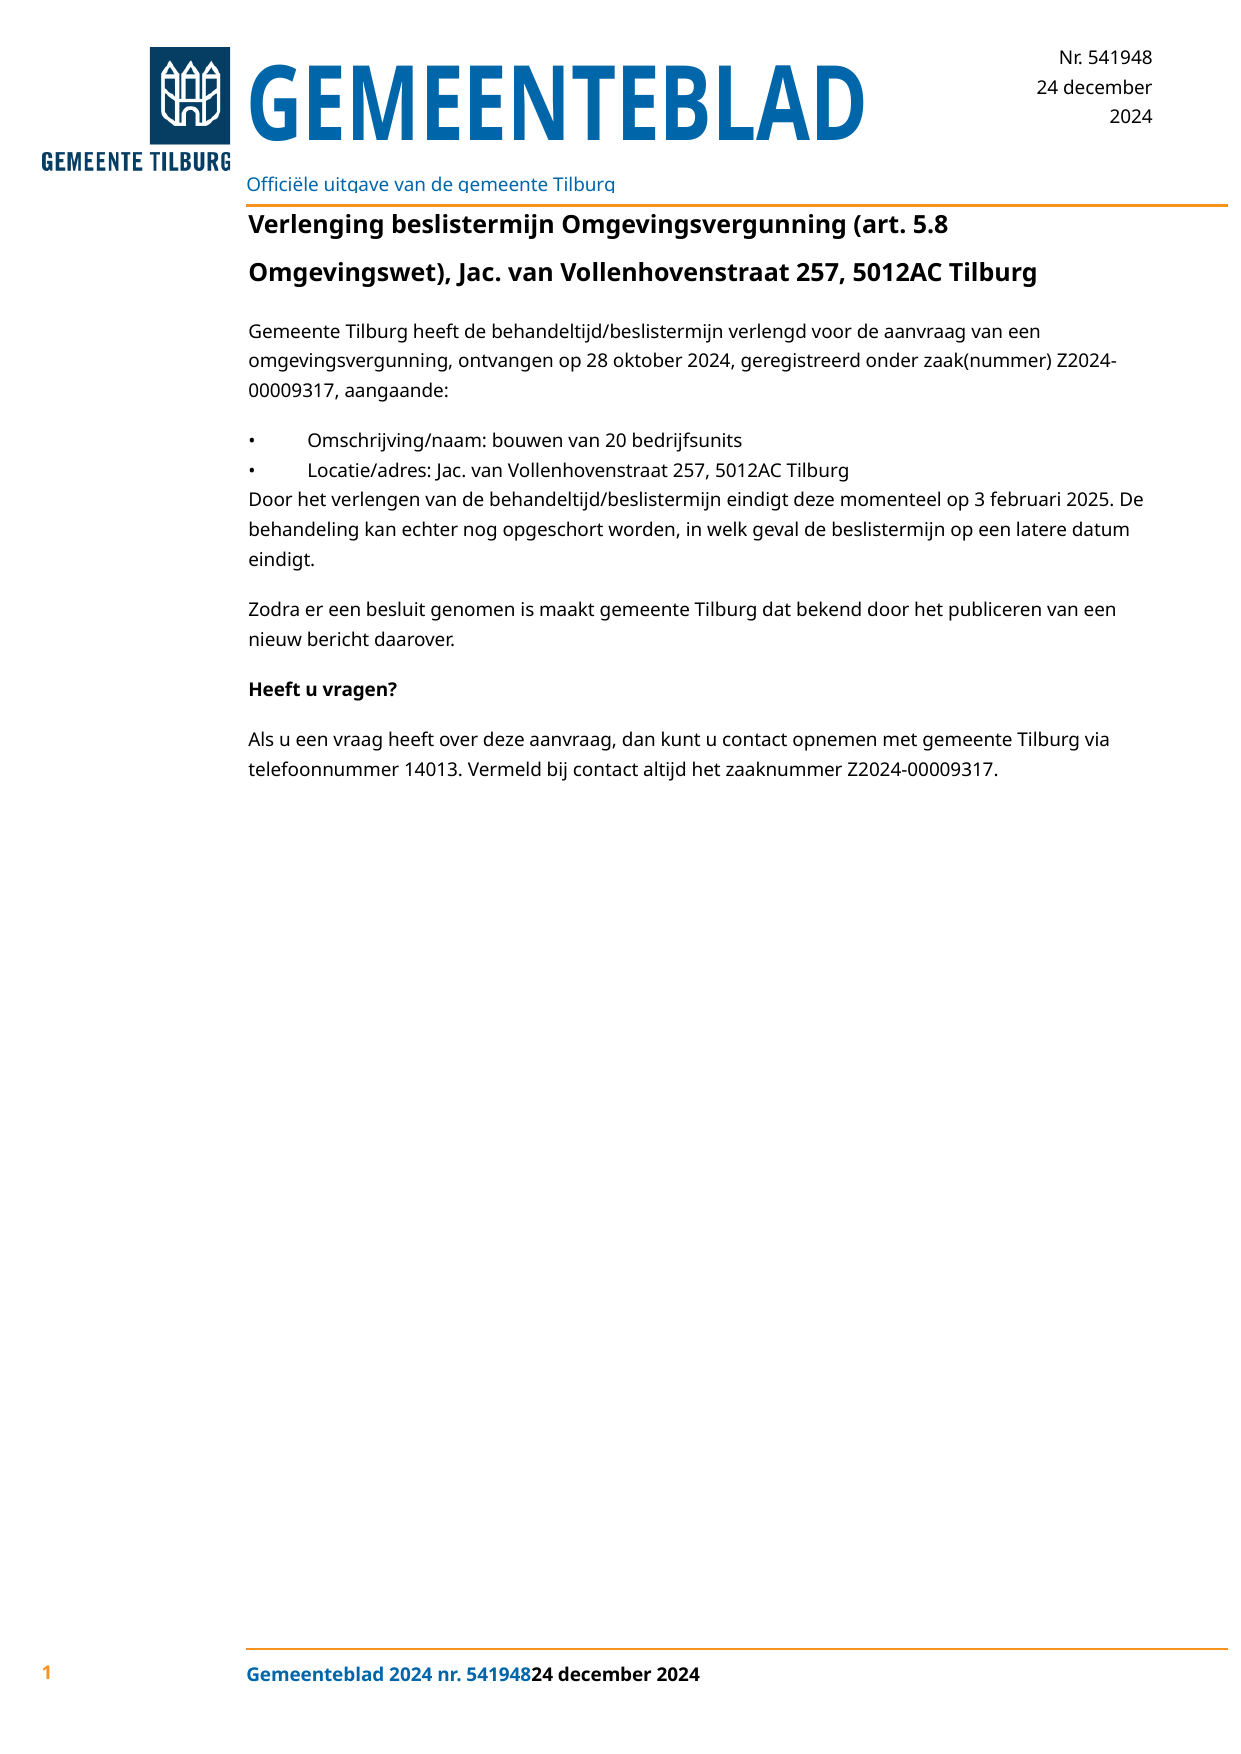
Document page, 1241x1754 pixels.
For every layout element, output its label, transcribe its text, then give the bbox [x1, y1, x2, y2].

list Omschrijving/naam: bouwen van 20 bedrijfsunits [248, 427, 1152, 453]
text Als u een vraag heeft over deze aanvraag, dan kunt u contact opnemen met gemeente Tilburg via telefoonnummer 14013. Vermeld bij contact altijd het zaaknummer Z2024-00009317. [248, 727, 1152, 782]
text Zodra er een besluit genomen is maakt gemeente Tilburg dat bekend door het publiceren van een nieuw bericht daarover. [248, 596, 1152, 652]
text Gemeente Tilburg heeft de behandeltijd/beslistermijn verlengd voor de aanvraag van een omgevingsvergunning, ontvangen op 28 oktober 2024, geregistreerd onder zaak(nummer) Z2024-00009317, aangaande: [248, 318, 1152, 403]
text Heeft u vragen? [248, 676, 1152, 702]
text Door het verlengen van de behandeltijd/beslistermijn eindigt deze momenteel op 3 februari 2025. De behandeling kan echter nog opgeschort worden, in welk geval de beslistermijn op een latere datum eindigt. [248, 487, 1152, 572]
list Locatie/adres: Jac. van Vollenhovenstraat 257, 5012AC Tilburg [248, 457, 1152, 483]
picture [41, 47, 231, 172]
text Verlenging beslistermijn Omgevingsvergunning (art. 5.8 Omgevingswet), Jac. van Vollenhovenstraat 257, 5012AC Tilburg [248, 207, 1152, 288]
